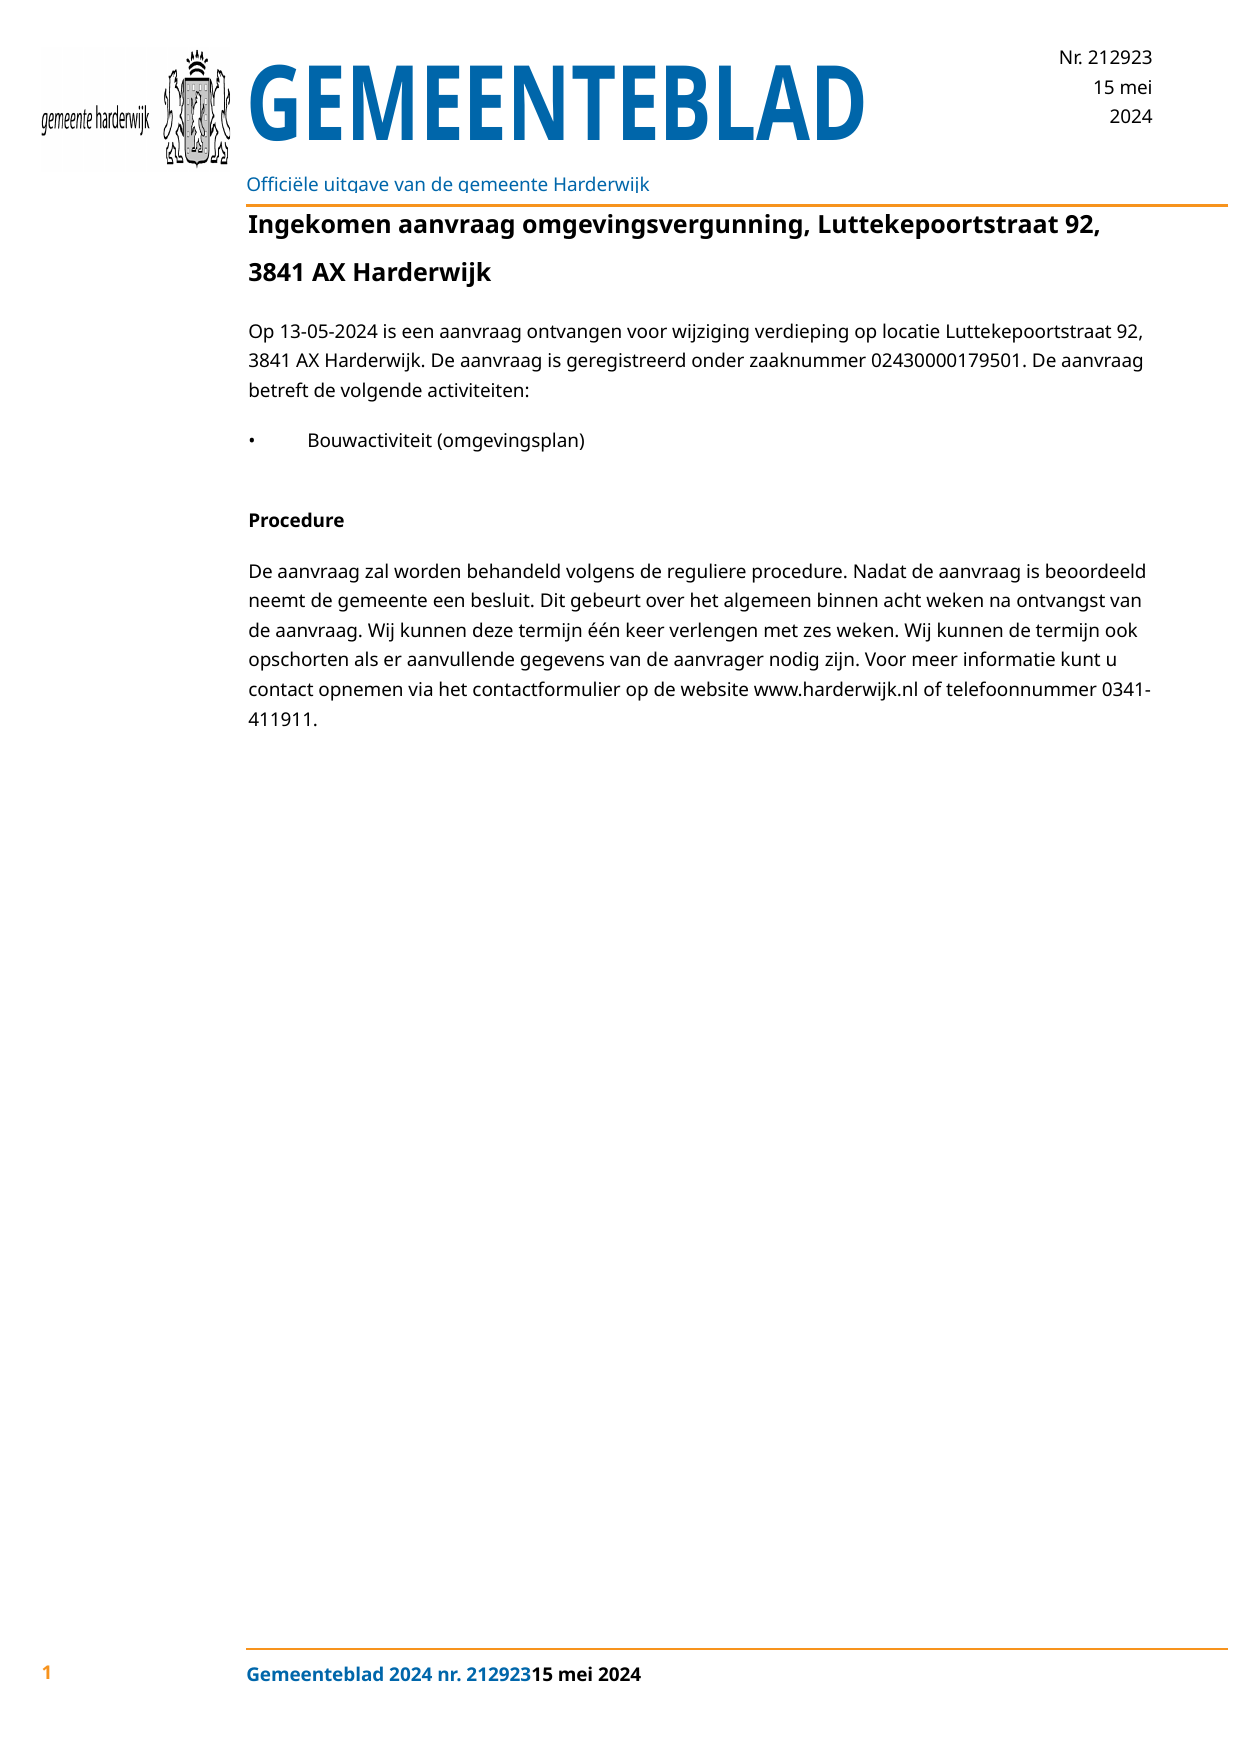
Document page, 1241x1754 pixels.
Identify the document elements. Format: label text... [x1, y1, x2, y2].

text Procedure [248, 507, 1152, 533]
text Ingekomen aanvraag omgevingsvergunning, Luttekepoortstraat 92, 3841 AX Harderwijk [248, 207, 1152, 288]
text Op 13-05-2024 is een aanvraag ontvangen voor wijziging verdieping op locatie Luttekepoortstraat 92, 3841 AX Harderwijk. De aanvraag is geregistreerd onder zaaknummer 02430000179501. De aanvraag betreft de volgende activiteiten: [248, 318, 1152, 403]
text De aanvraag zal worden behandeld volgens de reguliere procedure. Nadat de aanvraag is beoordeeld neemt de gemeente een besluit. Dit gebeurt over het algemeen binnen acht weken na ontvangst van de aanvraag. Wij kunnen deze termijn één keer verlengen met zes weken. Wij kunnen de termijn ook opschorten als er aanvullende gegevens van de aanvrager nodig zijn. Voor meer informatie kunt u contact opnemen via het contactformulier op de website www.harderwijk.nl of telefoonnummer 0341-411911. [248, 558, 1152, 732]
picture [41, 47, 231, 172]
list Bouwactiviteit (omgevingsplan) [248, 427, 1152, 453]
